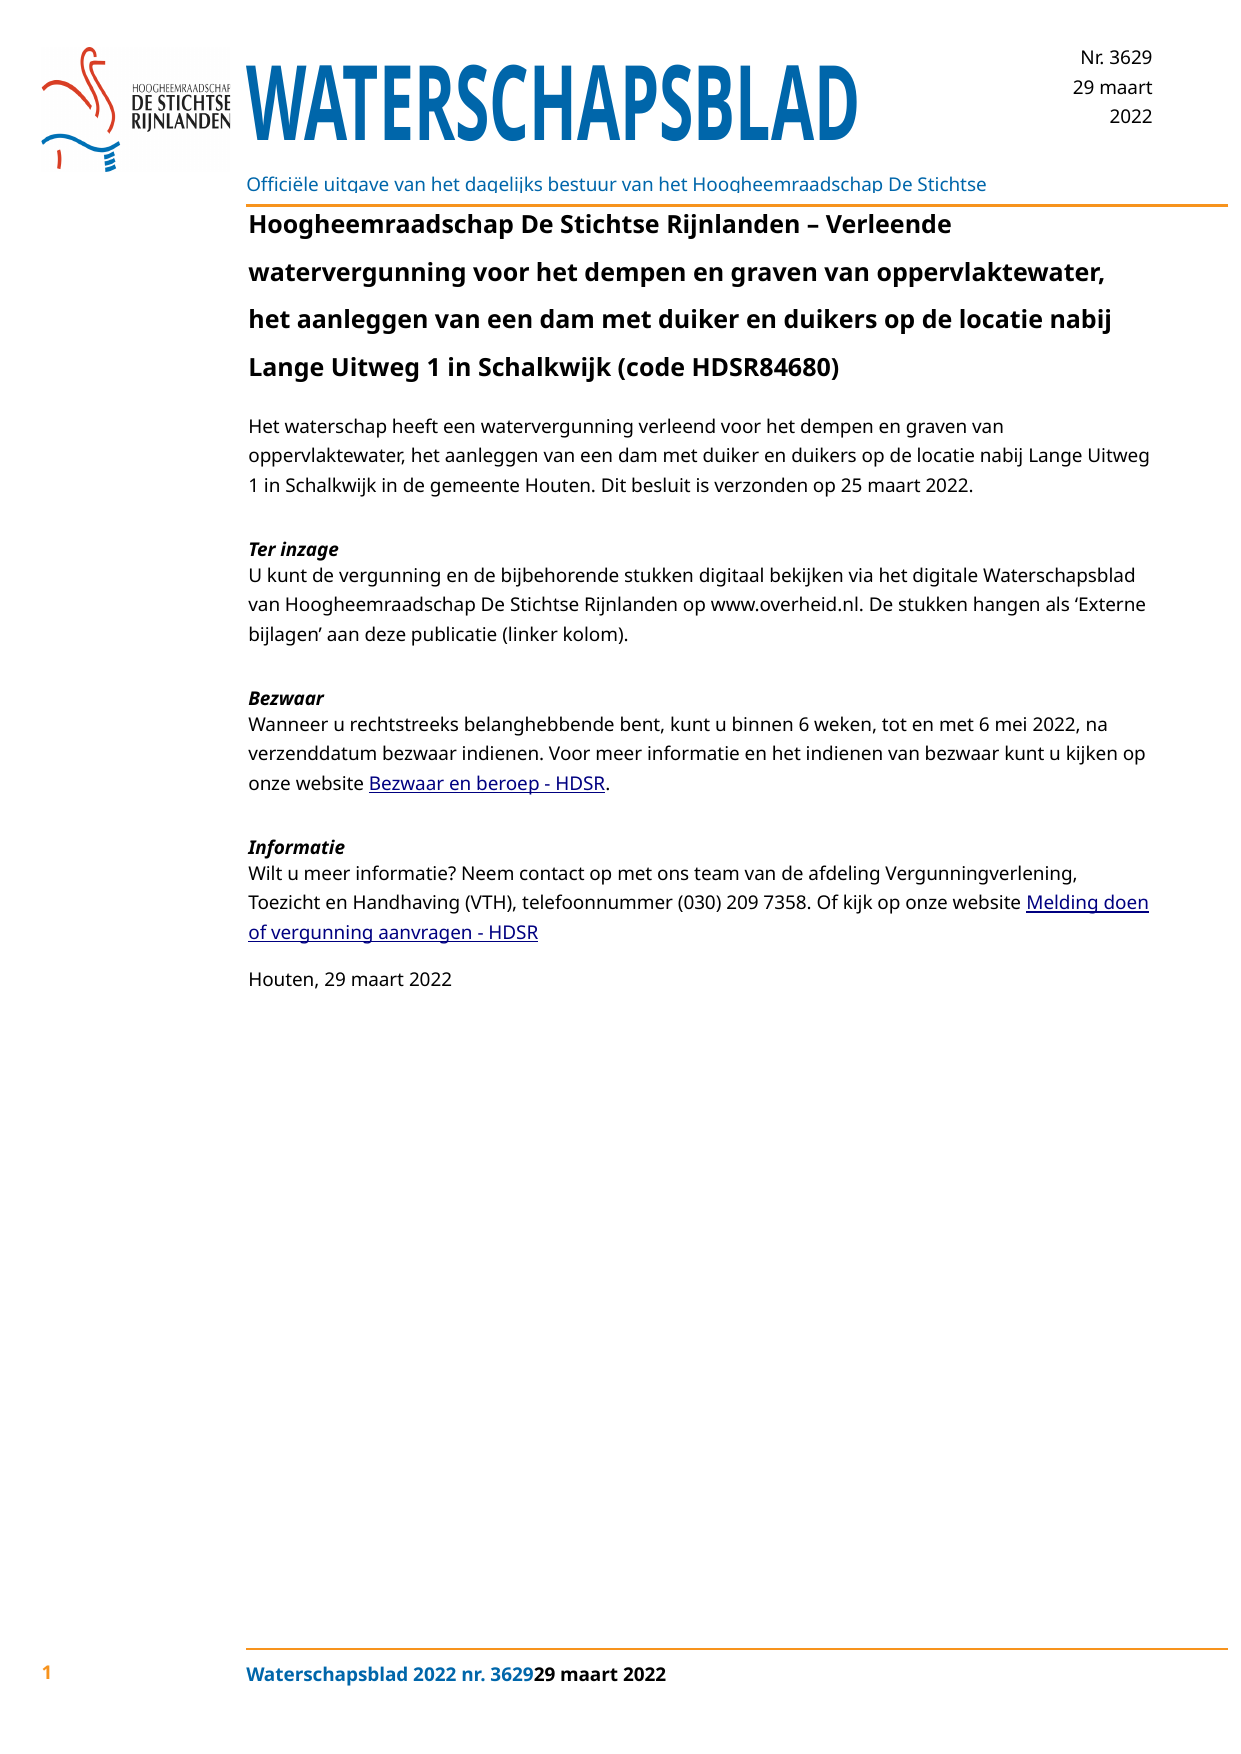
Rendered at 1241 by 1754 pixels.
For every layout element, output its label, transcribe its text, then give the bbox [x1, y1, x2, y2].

text Informatie [248, 834, 1152, 860]
text U kunt de vergunning en de bijbehorende stukken digitaal bekijken via het digitale Waterschapsblad van Hoogheemraadschap De Stichtse Rijnlanden op www.overheid.nl. De stukken hangen als ‘Externe bijlagen’ aan deze publicatie (linker kolom). [248, 562, 1152, 647]
text Wanneer u rechtstreeks belanghebbende bent, kunt u binnen 6 weken, tot en met 6 mei 2022, na verzenddatum bezwaar indienen. Voor meer informatie en het indienen van bezwaar kunt u kijken op onze website Bezwaar en beroep - HDSR. [248, 711, 1152, 796]
picture [41, 47, 231, 172]
text Bezwaar [248, 685, 1152, 711]
text Wilt u meer informatie? Neem contact op met ons team van de afdeling Vergunningverlening, Toezicht en Handhaving (VTH), telefoonnummer (030) 209 7358. Of kijk op onze website Melding doen of vergunning aanvragen - HDSR [248, 860, 1152, 944]
text Hoogheemraadschap De Stichtse Rijnlanden – Verleende watervergunning voor het dempen en graven van oppervlaktewater, het aanleggen van een dam met duiker en duikers op de locatie nabij Lange Uitweg 1 in Schalkwijk (code HDSR84680) [248, 207, 1152, 384]
text Het waterschap heeft een watervergunning verleend voor het dempen en graven van oppervlaktewater, het aanleggen van een dam met duiker en duikers op de locatie nabij Lange Uitweg 1 in Schalkwijk in de gemeente Houten. Dit besluit is verzonden op 25 maart 2022. [248, 413, 1152, 498]
text Houten, 29 maart 2022 [248, 967, 1152, 992]
text Ter inzage [248, 536, 1152, 562]
